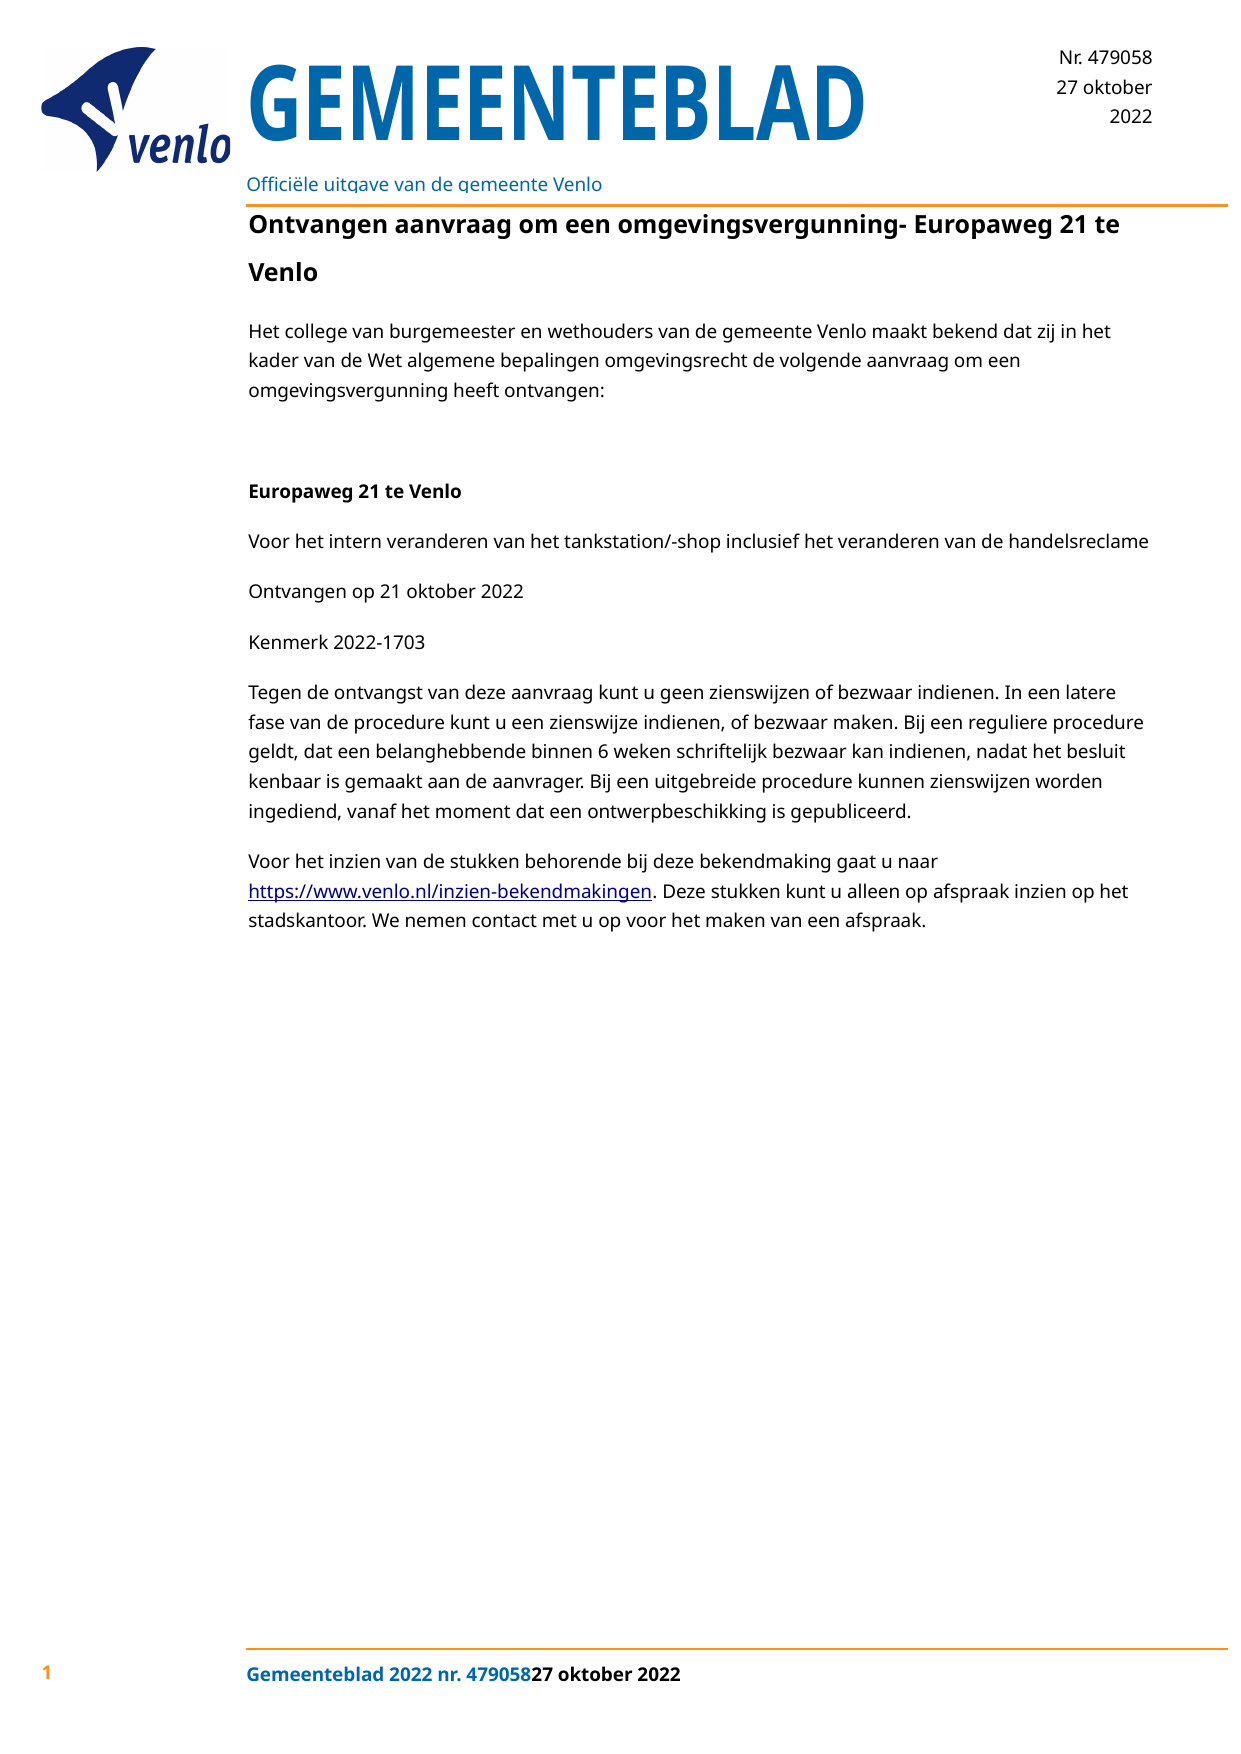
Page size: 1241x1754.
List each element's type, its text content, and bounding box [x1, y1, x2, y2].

text Tegen de ontvangst van deze aanvraag kunt u geen zienswijzen of bezwaar indienen. In een latere fase van de procedure kunt u een zienswijze indienen, of bezwaar maken. Bij een reguliere procedure geldt, dat een belanghebbende binnen 6 weken schriftelijk bezwaar kan indienen, nadat het besluit kenbaar is gemaakt aan de aanvrager. Bij een uitgebreide procedure kunnen zienswijzen worden ingediend, vanaf het moment dat een ontwerpbeschikking is gepubliceerd. [248, 679, 1152, 824]
text Kenmerk 2022-1703 [248, 629, 1152, 655]
text Voor het intern veranderen van het tankstation/-shop inclusief het veranderen van de handelsreclame [248, 528, 1152, 554]
text Voor het inzien van de stukken behorende bij deze bekendmaking gaat u naar https://www.venlo.nl/inzien-bekendmakingen. Deze stukken kunt u alleen op afspraak inzien op het stadskantoor. We nemen contact met u op voor het maken van een afspraak. [248, 848, 1152, 933]
text Europaweg 21 te Venlo [248, 478, 1152, 504]
text Ontvangen op 21 oktober 2022 [248, 579, 1152, 604]
text Het college van burgemeester en wethouders van de gemeente Venlo maakt bekend dat zij in het kader van de Wet algemene bepalingen omgevingsrecht de volgende aanvraag om een omgevingsvergunning heeft ontvangen: [248, 318, 1152, 403]
text Ontvangen aanvraag om een omgevingsvergunning- Europaweg 21 te Venlo [248, 207, 1152, 288]
picture [41, 47, 231, 172]
